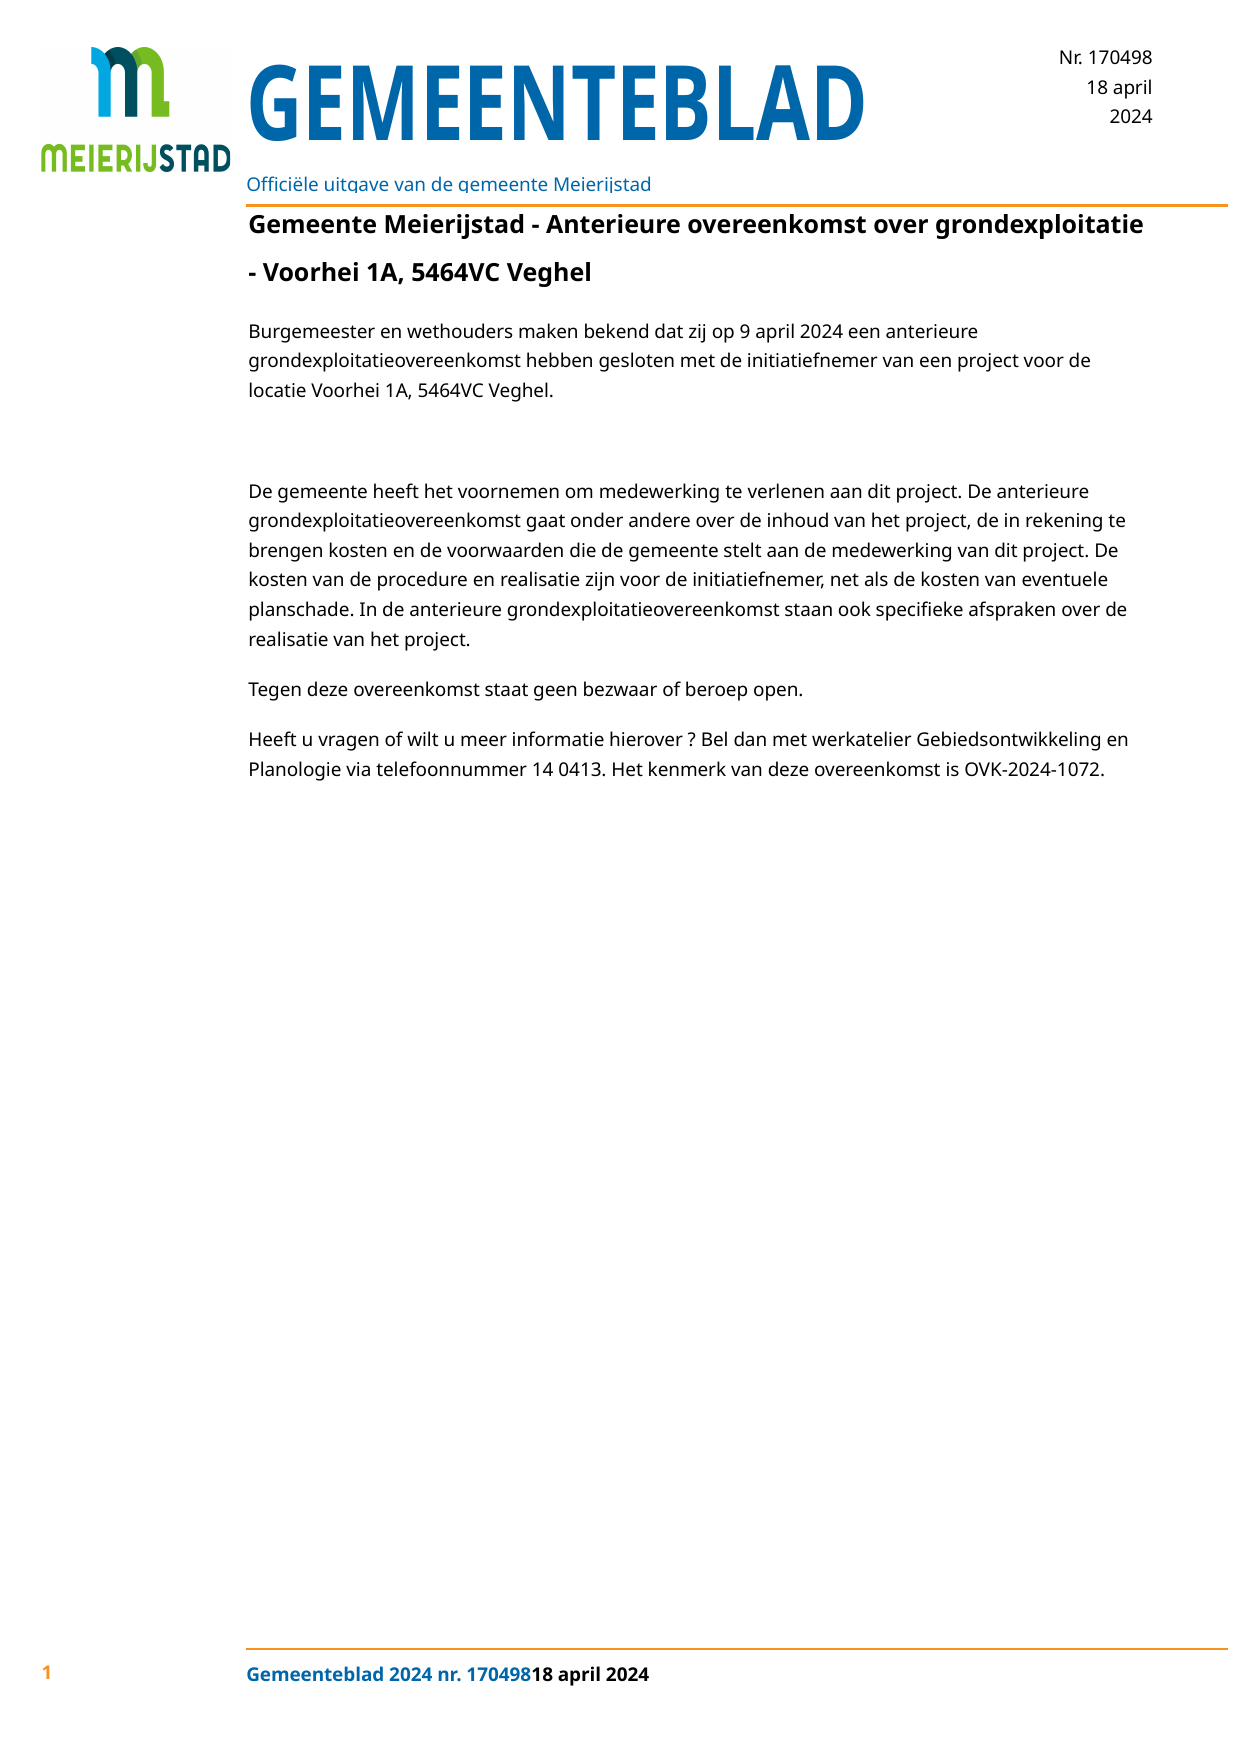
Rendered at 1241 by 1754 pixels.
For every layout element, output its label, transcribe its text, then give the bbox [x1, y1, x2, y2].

picture [41, 47, 231, 172]
text Gemeente Meierijstad - Anterieure overeenkomst over grondexploitatie - Voorhei 1A, 5464VC Veghel [248, 207, 1152, 288]
text Heeft u vragen of wilt u meer informatie hierover ? Bel dan met werkatelier Gebiedsontwikkeling en Planologie via telefoonnummer 14 0413. Het kenmerk van deze overeenkomst is OVK-2024-1072. [248, 727, 1152, 782]
text Burgemeester en wethouders maken bekend dat zij op 9 april 2024 een anterieure grondexploitatieovereenkomst hebben gesloten met de initiatiefnemer van een project voor de locatie Voorhei 1A, 5464VC Veghel. [248, 318, 1152, 403]
text Tegen deze overeenkomst staat geen bezwaar of beroep open. [248, 676, 1152, 702]
text De gemeente heeft het voornemen om medewerking te verlenen aan dit project. De anterieure grondexploitatieovereenkomst gaat onder andere over de inhoud van het project, de in rekening te brengen kosten en de voorwaarden die de gemeente stelt aan de medewerking van dit project. De kosten van de procedure en realisatie zijn voor de initiatiefnemer, net als de kosten van eventuele planschade. In de anterieure grondexploitatieovereenkomst staan ook specifieke afspraken over de realisatie van het project. [248, 478, 1152, 652]
